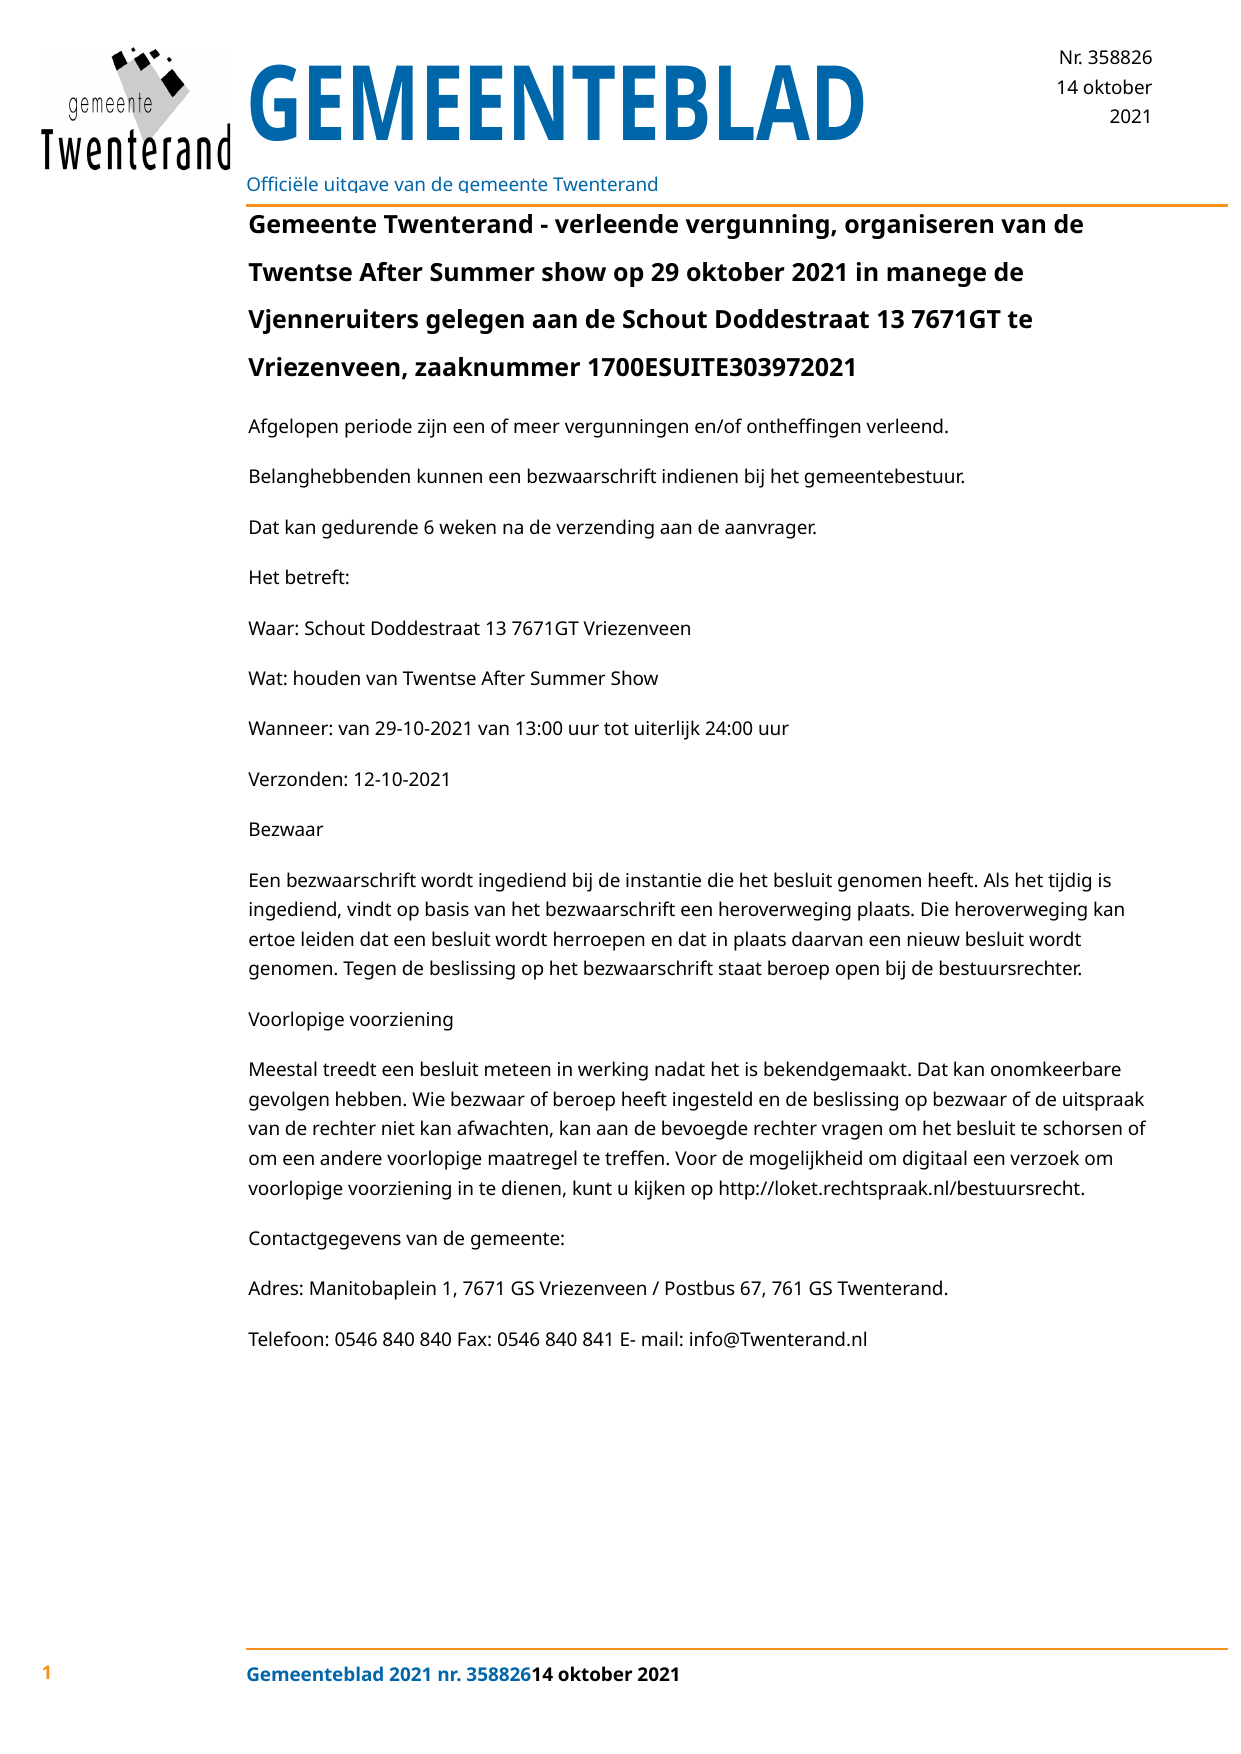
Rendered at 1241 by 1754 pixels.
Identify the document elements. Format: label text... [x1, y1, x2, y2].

text Adres: Manitobaplein 1, 7671 GS Vriezenveen / Postbus 67, 761 GS Twenterand. [248, 1276, 1152, 1301]
text Telefoon: 0546 840 840 Fax: 0546 840 841 E- mail: info@Twenterand.nl [248, 1326, 1152, 1352]
text Gemeente Twenterand - verleende vergunning, organiseren van de Twentse After Summer show op 29 oktober 2021 in manege de Vjenneruiters gelegen aan de Schout Doddestraat 13 7671GT te Vriezenveen, zaaknummer 1700ESUITE303972021 [248, 207, 1152, 384]
text Contactgegevens van de gemeente: [248, 1225, 1152, 1251]
text Wat: houden van Twentse After Summer Show [248, 665, 1152, 691]
text Wanneer: van 29-10-2021 van 13:00 uur tot uiterlijk 24:00 uur [248, 716, 1152, 741]
text Voorlopige voorziening [248, 1006, 1152, 1032]
text Een bezwaarschrift wordt ingediend bij de instantie die het besluit genomen heeft. Als het tijdig is ingediend, vindt op basis van het bezwaarschrift een heroverweging plaats. Die heroverweging kan ertoe leiden dat een besluit wordt herroepen en dat in plaats daarvan een nieuw besluit wordt genomen. Tegen de beslissing op het bezwaarschrift staat beroep open bij de bestuursrechter. [248, 867, 1152, 981]
text Afgelopen periode zijn een of meer vergunningen en/of ontheffingen verleend. [248, 413, 1152, 439]
text Het betreft: [248, 564, 1152, 590]
text Belanghebbenden kunnen een bezwaarschrift indienen bij het gemeentebestuur. [248, 463, 1152, 489]
text Dat kan gedurende 6 weken na de verzending aan de aanvrager. [248, 514, 1152, 540]
picture [41, 47, 231, 172]
text Meestal treedt een besluit meteen in werking nadat het is bekendgemaakt. Dat kan onomkeerbare gevolgen hebben. Wie bezwaar of beroep heeft ingesteld en de beslissing op bezwaar of de uitspraak van de rechter niet kan afwachten, kan aan de bevoegde rechter vragen om het besluit te schorsen of om een andere voorlopige maatregel te treffen. Voor de mogelijkheid om digitaal een verzoek om voorlopige voorziening in te dienen, kunt u kijken op http://loket.rechtspraak.nl/bestuursrecht. [248, 1056, 1152, 1201]
text Bezwaar [248, 816, 1152, 842]
text Waar: Schout Doddestraat 13 7671GT Vriezenveen [248, 615, 1152, 641]
text Verzonden: 12-10-2021 [248, 766, 1152, 792]
